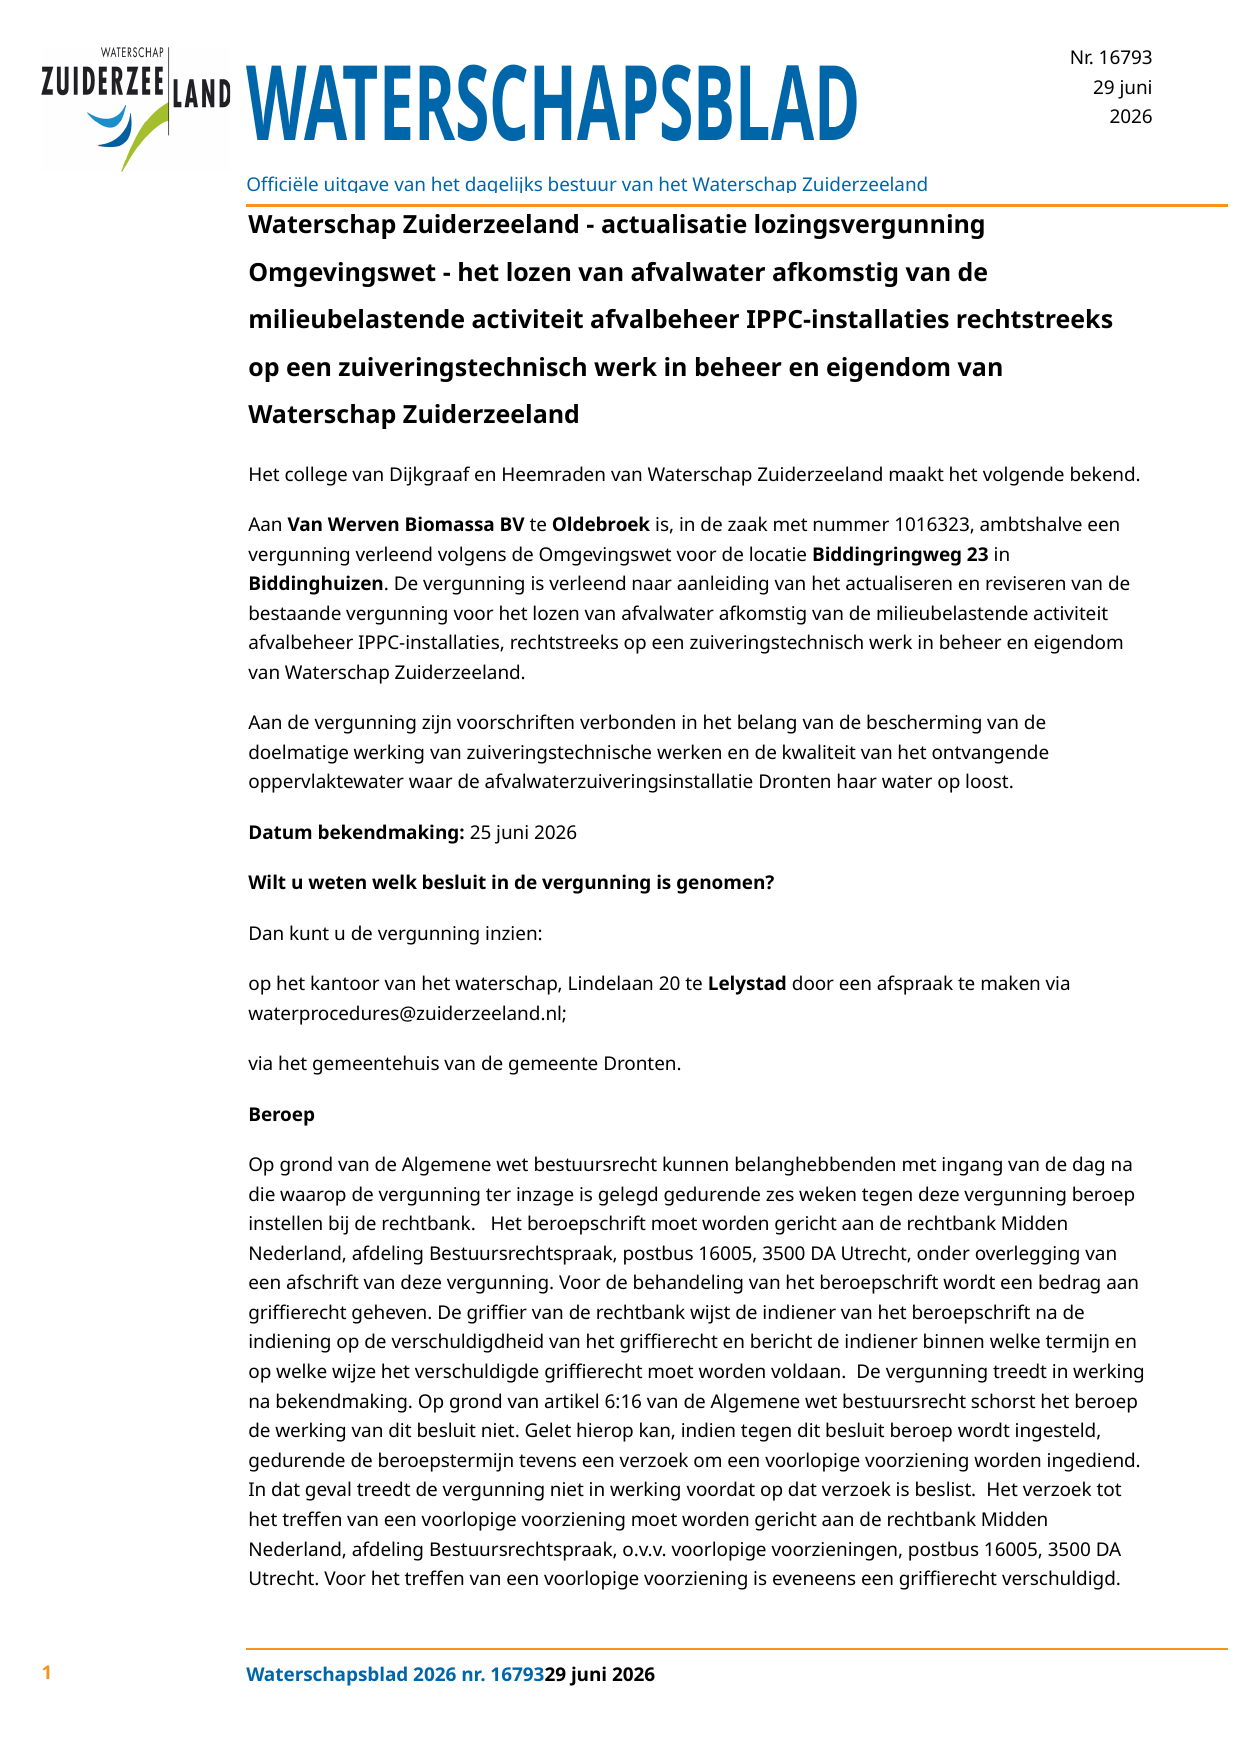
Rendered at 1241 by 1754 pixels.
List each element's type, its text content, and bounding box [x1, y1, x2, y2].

picture [41, 47, 231, 172]
text Beroep [248, 1101, 1152, 1126]
text via het gemeentehuis van de gemeente Dronten. [248, 1050, 1152, 1076]
text Waterschap Zuiderzeeland - actualisatie lozingsvergunning Omgevingswet - het lozen van afvalwater afkomstig van de milieubelastende activiteit afvalbeheer IPPC-installaties rechtstreeks op een zuiveringstechnisch werk in beheer en eigendom van Waterschap Zuiderzeeland [248, 207, 1152, 431]
text Het college van Dijkgraaf en Heemraden van Waterschap Zuiderzeeland maakt het volgende bekend. [248, 461, 1152, 486]
text op het kantoor van het waterschap, Lindelaan 20 te Lelystad door een afspraak te maken via waterprocedures@zuiderzeeland.nl; [248, 970, 1152, 1026]
text Wilt u weten welk besluit in de vergunning is genomen? [248, 869, 1152, 895]
text Dan kunt u de vergunning inzien: [248, 920, 1152, 946]
text Datum bekendmaking: 25 juni 2026 [248, 819, 1152, 845]
text Aan de vergunning zijn voorschriften verbonden in het belang van de bescherming van de doelmatige werking van zuiveringstechnische werken en de kwaliteit van het ontvangende oppervlaktewater waar de afvalwaterzuiveringsinstallatie Dronten haar water op loost. [248, 709, 1152, 794]
text Aan Van Werven Biomassa BV te Oldebroek is, in de zaak met nummer 1016323, ambtshalve een vergunning verleend volgens de Omgevingswet voor de locatie Biddingringweg 23 in Biddinghuizen. De vergunning is verleend naar aanleiding van het actualiseren en reviseren van de bestaande vergunning voor het lozen van afvalwater afkomstig van de milieubelastende activiteit afvalbeheer IPPC-installaties, rechtstreeks op een zuiveringstechnisch werk in beheer en eigendom van Waterschap Zuiderzeeland. [248, 511, 1152, 685]
text Op grond van de Algemene wet bestuursrecht kunnen belanghebbenden met ingang van de dag na die waarop de vergunning ter inzage is gelegd gedurende zes weken tegen deze vergunning beroep instellen bij de rechtbank. Het beroepschrift moet worden gericht aan de rechtbank Midden Nederland, afdeling Bestuurs­rechtspraak, postbus 16005, 3500 DA Utrecht, onder overlegging van een afschrift van deze vergunning. Voor de behandeling van het beroepschrift wordt een bedrag aan griffierecht geheven. De griffier van de rechtbank wijst de indiener van het beroepschrift na de indiening op de verschuldigdheid van het griffierecht en bericht de indiener binnen welke termijn en op welke wijze het verschuldigde griffierecht moet worden voldaan. De vergunning treedt in werking na bekendmaking. Op grond van artikel 6:16 van de Algemene wet bestuursrecht schorst het beroep de werking van dit besluit niet. Gelet hierop kan, indien tegen dit besluit beroep wordt ingesteld, gedurende de beroepstermijn tevens een verzoek om een voorlopige voorziening worden ingediend. In dat geval treedt de vergunning niet in werking voordat op dat verzoek is beslist. Het verzoek tot het treffen van een voorlopige voorziening moet worden gericht aan de rechtbank Midden Nederland, afdeling Bestuursrechtspraak, o.v.v. voorlopige voorzieningen, postbus 16005, 3500 DA Utrecht. Voor het treffen van een voorlopige voorziening is eveneens een griffierecht verschuldigd. [248, 1151, 1152, 1591]
